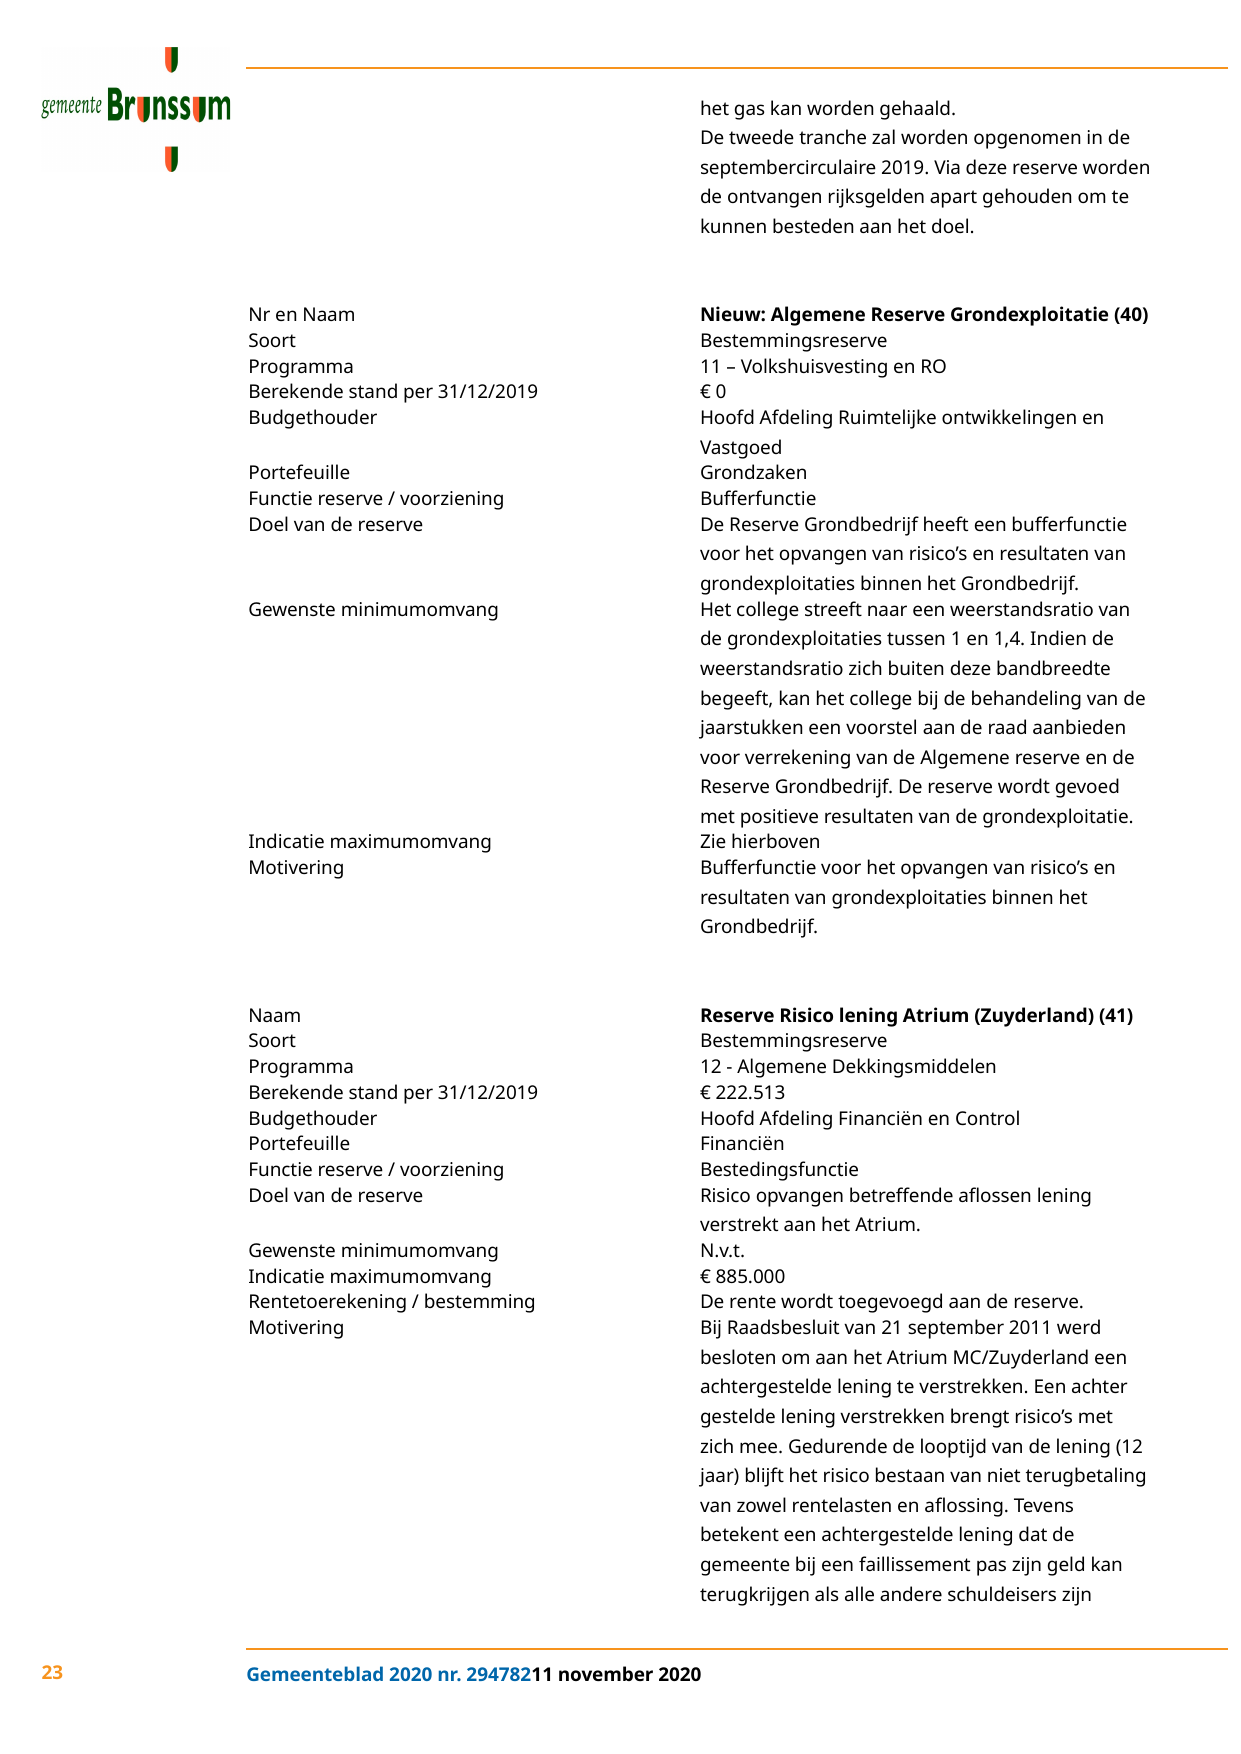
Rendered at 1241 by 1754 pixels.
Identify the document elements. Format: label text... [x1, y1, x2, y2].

table_header Nr en Naam [248, 301, 700, 327]
table_cell Doel van de reserve [248, 511, 700, 596]
table_cell Bufferfunctie voor het opvangen van risico’s en resultaten van grondexploitaties binnen het Grondbedrijf. [700, 855, 1152, 939]
table_cell € 885.000 [700, 1263, 1152, 1289]
table_cell Indicatie maximumomvang [248, 1263, 700, 1289]
table_cell De rente wordt toegevoegd aan de reserve. [700, 1289, 1152, 1314]
table_cell Berekende stand per 31/12/2019 [248, 379, 700, 404]
table_cell Bestemmingsreserve [700, 327, 1152, 353]
table_cell Gewenste minimumomvang [248, 1237, 700, 1263]
table_cell Soort [248, 1028, 700, 1053]
table_cell Rentetoerekening / bestemming [248, 1289, 700, 1314]
table_cell het gas kan worden gehaald. De tweede tranche zal worden opgenomen in de septembercirculaire 2019. Via deze reserve worden de ontvangen rijksgelden apart gehouden om te kunnen besteden aan het doel. [700, 95, 1152, 239]
table_cell Het college streeft naar een weerstandsratio van de grondexploitaties tussen 1 en 1,4. Indien de weerstandsratio zich buiten deze bandbreedte begeeft, kan het college bij de behandeling van de jaarstukken een voorstel aan de raad aanbieden voor verrekening van de Algemene reserve en de Reserve Grondbedrijf. De reserve wordt gevoed met positieve resultaten van de grondexploitatie. [700, 596, 1152, 829]
table_cell Motivering [248, 855, 700, 939]
table_cell Soort [248, 327, 700, 353]
table_cell N.v.t. [700, 1237, 1152, 1263]
table_cell Hoofd Afdeling Financiën en Control [700, 1105, 1152, 1131]
table_header Naam [248, 1002, 700, 1028]
table_cell Programma [248, 353, 700, 378]
table_cell € 222.513 [700, 1079, 1152, 1105]
table_cell Grondzaken [700, 460, 1152, 485]
table_cell Budgethouder [248, 1105, 700, 1131]
table_cell Financiën [700, 1131, 1152, 1156]
table_cell Bestemmingsreserve [700, 1028, 1152, 1053]
table_cell Risico opvangen betreffende aflossen lening verstrekt aan het Atrium. [700, 1182, 1152, 1237]
table_cell € 0 [700, 379, 1152, 404]
table_cell Indicatie maximumomvang [248, 829, 700, 854]
table_cell Budgethouder [248, 404, 700, 459]
table_cell Programma [248, 1053, 700, 1079]
table_cell 11 – Volkshuisvesting en RO [700, 353, 1152, 378]
table_cell Bij Raadsbesluit van 21 september 2011 werd besloten om aan het Atrium MC/Zuyderland een achtergestelde lening te verstrekken. Een achter gestelde lening verstrekken brengt risico’s met zich mee. Gedurende de looptijd van de lening (12 jaar) blijft het risico bestaan van niet terugbetaling van zowel rentelasten en aflossing. Tevens betekent een achtergestelde lening dat de gemeente bij een faillissement pas zijn geld kan terugkrijgen als alle andere schuldeisers zijn [700, 1315, 1152, 1606]
table_cell Gewenste minimumomvang [248, 596, 700, 829]
table_header Reserve Risico lening Atrium (Zuyderland) (41) [700, 1002, 1152, 1028]
table_cell Portefeuille [248, 1131, 700, 1156]
table_cell Bufferfunctie [700, 485, 1152, 511]
table_cell Motivering [248, 1315, 700, 1606]
table_cell Zie hierboven [700, 829, 1152, 854]
table_cell Berekende stand per 31/12/2019 [248, 1079, 700, 1105]
table_cell Bestedingsfunctie [700, 1156, 1152, 1182]
table_cell Functie reserve / voorziening [248, 1156, 700, 1182]
table_cell De Reserve Grondbedrijf heeft een bufferfunctie voor het opvangen van risico’s en resultaten van grondexploitaties binnen het Grondbedrijf. [700, 511, 1152, 596]
table_cell [248, 95, 700, 239]
table_cell Hoofd Afdeling Ruimtelijke ontwikkelingen en Vastgoed [700, 404, 1152, 459]
picture [41, 47, 231, 172]
table_cell 12 - Algemene Dekkingsmiddelen [700, 1053, 1152, 1079]
table_cell Doel van de reserve [248, 1182, 700, 1237]
table_cell Functie reserve / voorziening [248, 485, 700, 511]
table_cell Portefeuille [248, 460, 700, 485]
table_header Nieuw: Algemene Reserve Grondexploitatie (40) [700, 301, 1152, 327]
